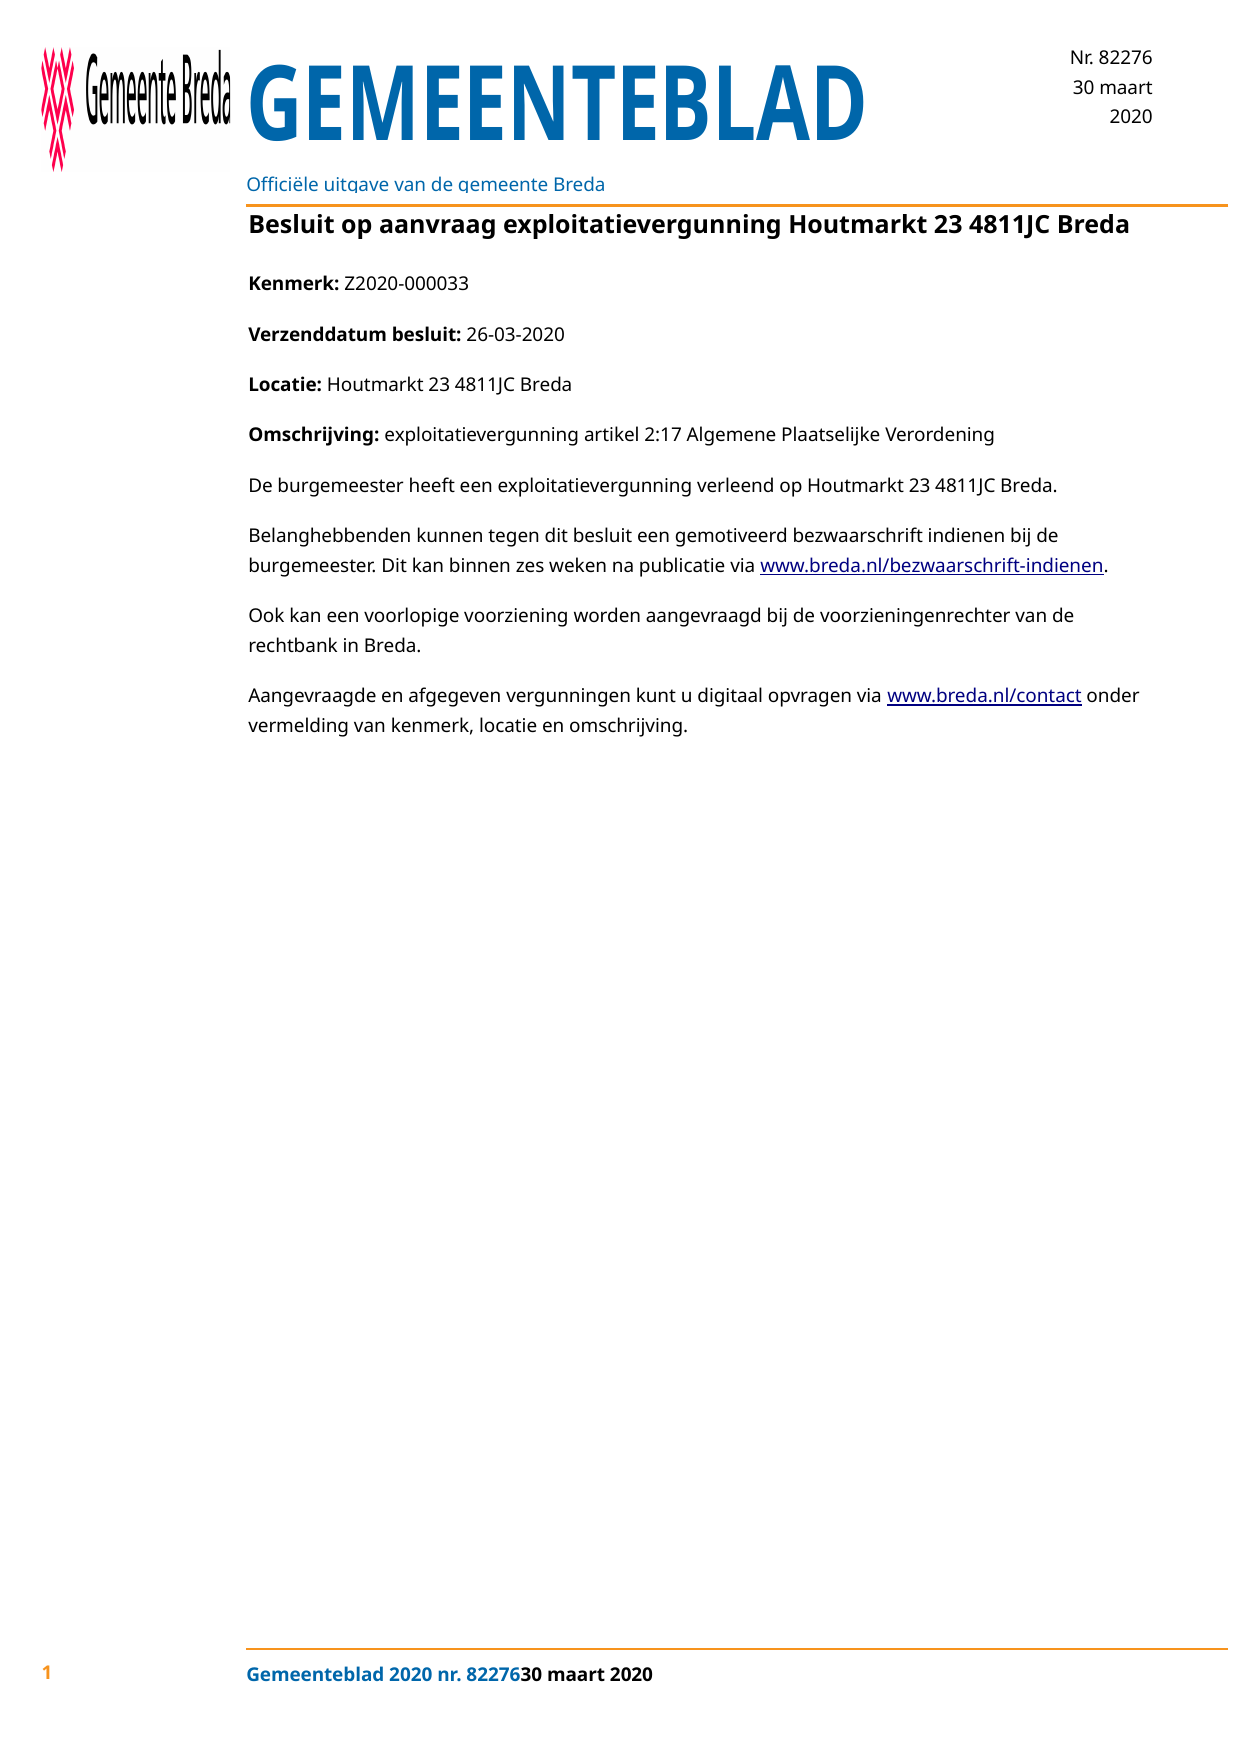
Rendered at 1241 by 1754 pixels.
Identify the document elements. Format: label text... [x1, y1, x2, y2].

text Ook kan een voorlopige voorziening worden aangevraagd bij de voorzieningenrechter van de rechtbank in Breda. [248, 602, 1152, 658]
text Besluit op aanvraag exploitatievergunning Houtmarkt 23 4811JC Breda [248, 207, 1152, 241]
text Omschrijving: exploitatievergunning artikel 2:17 Algemene Plaatselijke Verordening [248, 422, 1152, 447]
text Kenmerk: Z2020-000033 [248, 270, 1152, 296]
text Locatie: Houtmarkt 23 4811JC Breda [248, 371, 1152, 397]
picture [41, 47, 231, 172]
text Verzenddatum besluit: 26-03-2020 [248, 321, 1152, 346]
text De burgemeester heeft een exploitatievergunning verleend op Houtmarkt 23 4811JC Breda. [248, 472, 1152, 498]
text Belanghebbenden kunnen tegen dit besluit een gemotiveerd bezwaarschrift indienen bij de burgemeester. Dit kan binnen zes weken na publicatie via www.breda.nl/bezwaarschrift-indienen. [248, 522, 1152, 578]
text Aangevraagde en afgegeven vergunningen kunt u digitaal opvragen via www.breda.nl/contact onder vermelding van kenmerk, locatie en omschrijving. [248, 682, 1152, 738]
